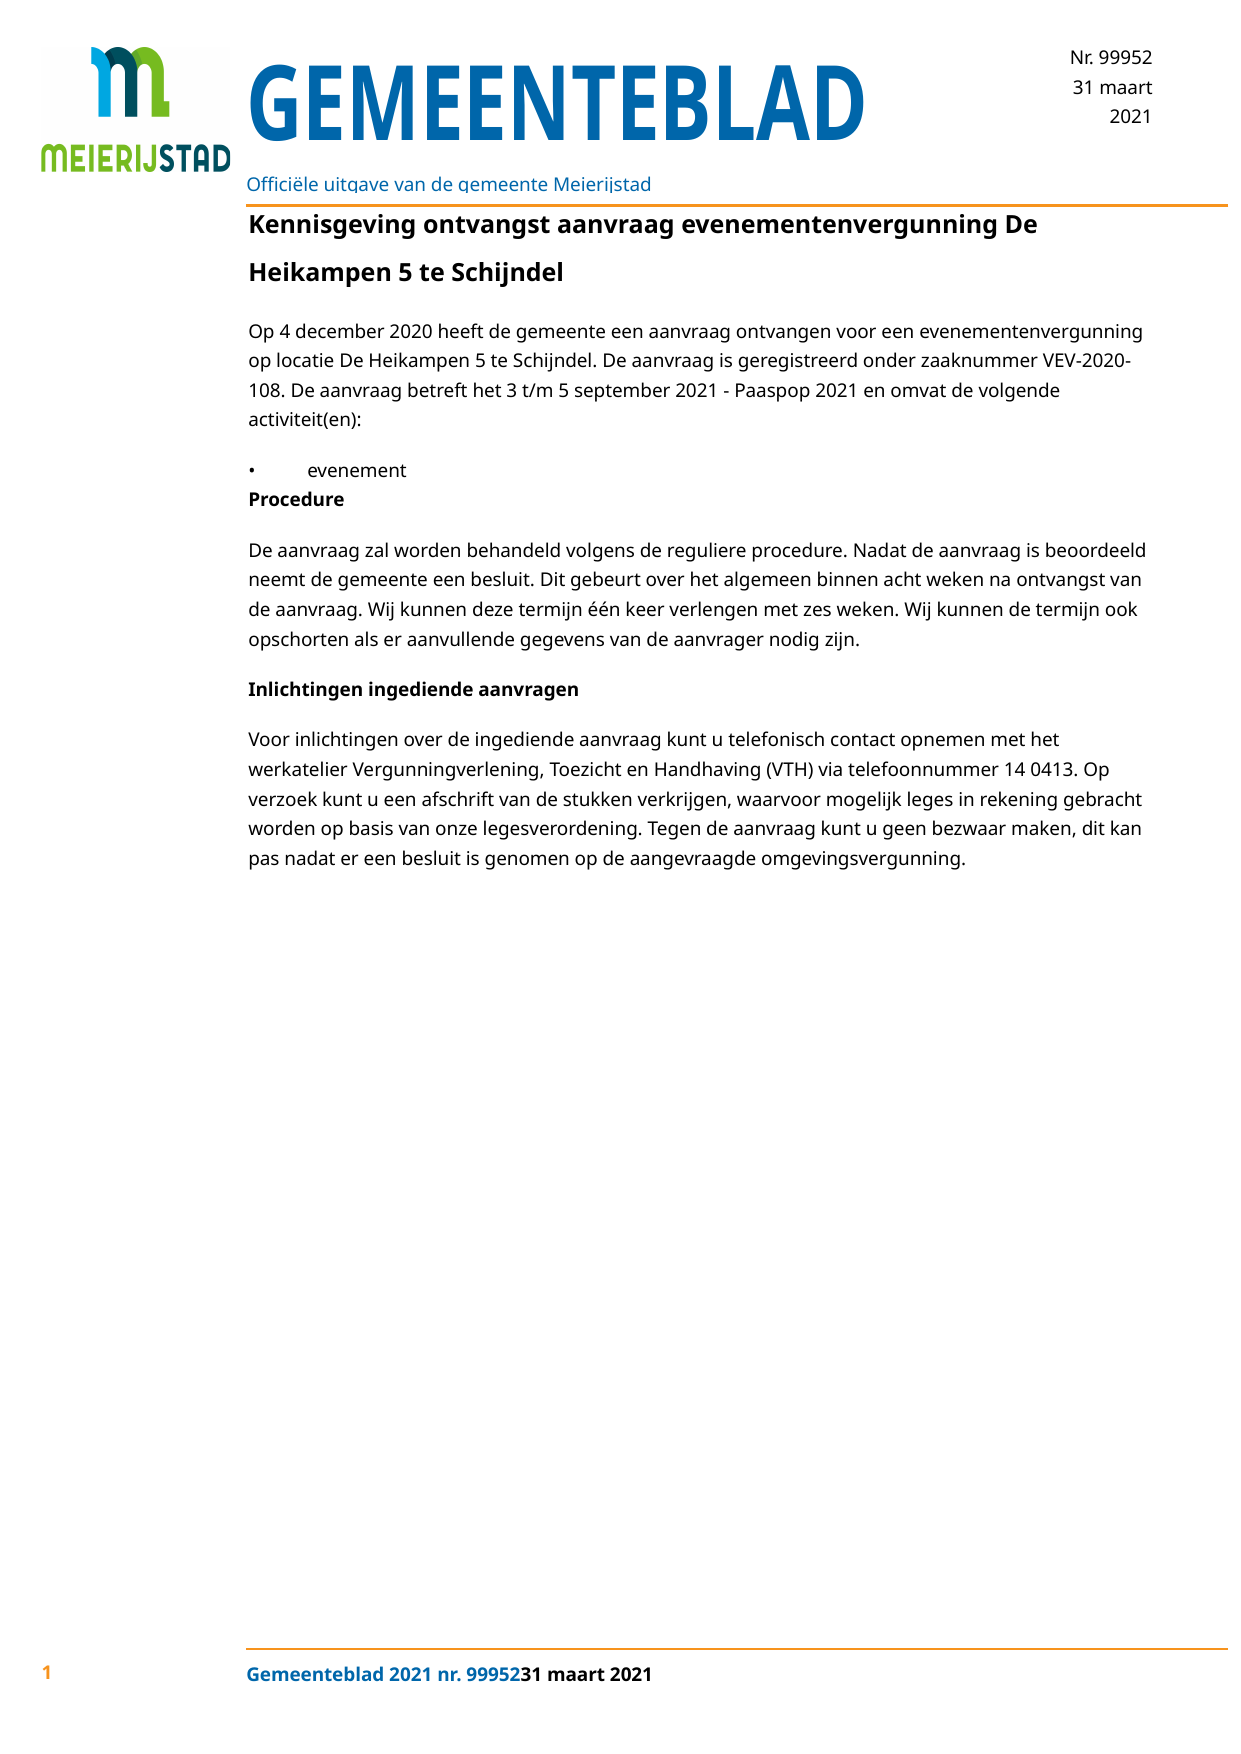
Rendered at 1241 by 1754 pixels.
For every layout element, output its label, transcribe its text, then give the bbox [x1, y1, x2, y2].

text De aanvraag zal worden behandeld volgens de reguliere procedure. Nadat de aanvraag is beoordeeld neemt de gemeente een besluit. Dit gebeurt over het algemeen binnen acht weken na ontvangst van de aanvraag. Wij kunnen deze termijn één keer verlengen met zes weken. Wij kunnen de termijn ook opschorten als er aanvullende gegevens van de aanvrager nodig zijn. [248, 537, 1152, 652]
text Voor inlichtingen over de ingediende aanvraag kunt u telefonisch contact opnemen met het werkatelier Vergunningverlening, Toezicht en Handhaving (VTH) via telefoonnummer 14 0413. Op verzoek kunt u een afschrift van de stukken verkrijgen, waarvoor mogelijk leges in rekening gebracht worden op basis van onze legesverordening. Tegen de aanvraag kunt u geen bezwaar maken, dit kan pas nadat er een besluit is genomen op de aangevraagde omgevingsvergunning. [248, 727, 1152, 871]
picture [41, 47, 231, 172]
text Op 4 december 2020 heeft de gemeente een aanvraag ontvangen voor een evenementenvergunning op locatie De Heikampen 5 te Schijndel. De aanvraag is geregistreerd onder zaaknummer VEV-2020-108. De aanvraag betreft het 3 t/m 5 september 2021 - Paaspop 2021 en omvat de volgende activiteit(en): [248, 318, 1152, 432]
text Procedure [248, 487, 1152, 512]
list evenement [248, 457, 1152, 483]
text Inlichtingen ingediende aanvragen [248, 676, 1152, 702]
text Kennisgeving ontvangst aanvraag evenementenvergunning De Heikampen 5 te Schijndel [248, 207, 1152, 288]
